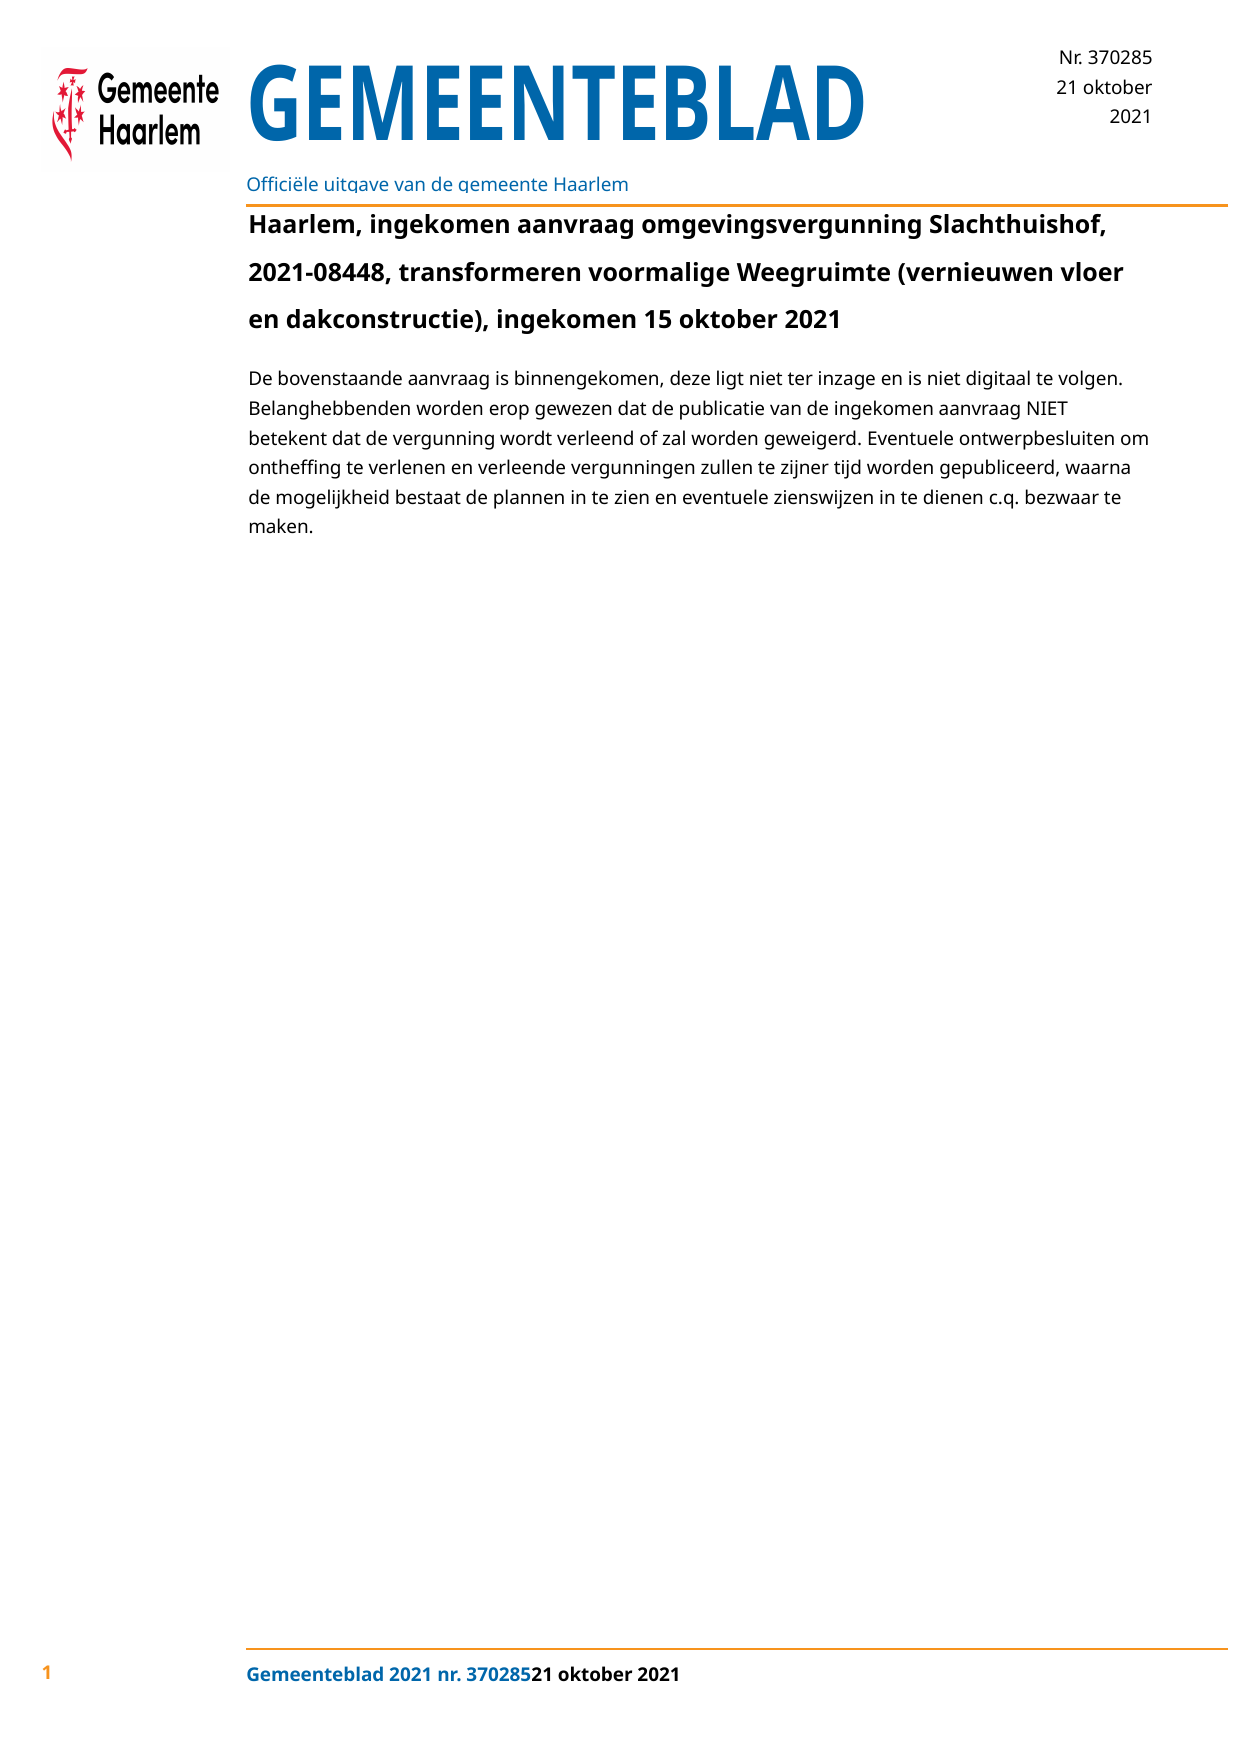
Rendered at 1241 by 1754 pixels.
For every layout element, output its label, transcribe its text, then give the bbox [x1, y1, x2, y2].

text De bovenstaande aanvraag is binnengekomen, deze ligt niet ter inzage en is niet digitaal te volgen. Belanghebbenden worden erop gewezen dat de publicatie van de ingekomen aanvraag NIET betekent dat de vergunning wordt verleend of zal worden geweigerd. Eventuele ontwerpbesluiten om ontheffing te verlenen en verleende vergunningen zullen te zijner tijd worden gepubliceerd, waarna de mogelijkheid bestaat de plannen in te zien en eventuele zienswijzen in te dienen c.q. bezwaar te maken. [248, 366, 1152, 539]
text Haarlem, ingekomen aanvraag omgevingsvergunning Slachthuishof, 2021-08448, transformeren voormalige Weegruimte (vernieuwen vloer en dakconstructie), ingekomen 15 oktober 2021 [248, 207, 1152, 336]
picture [41, 47, 231, 172]
